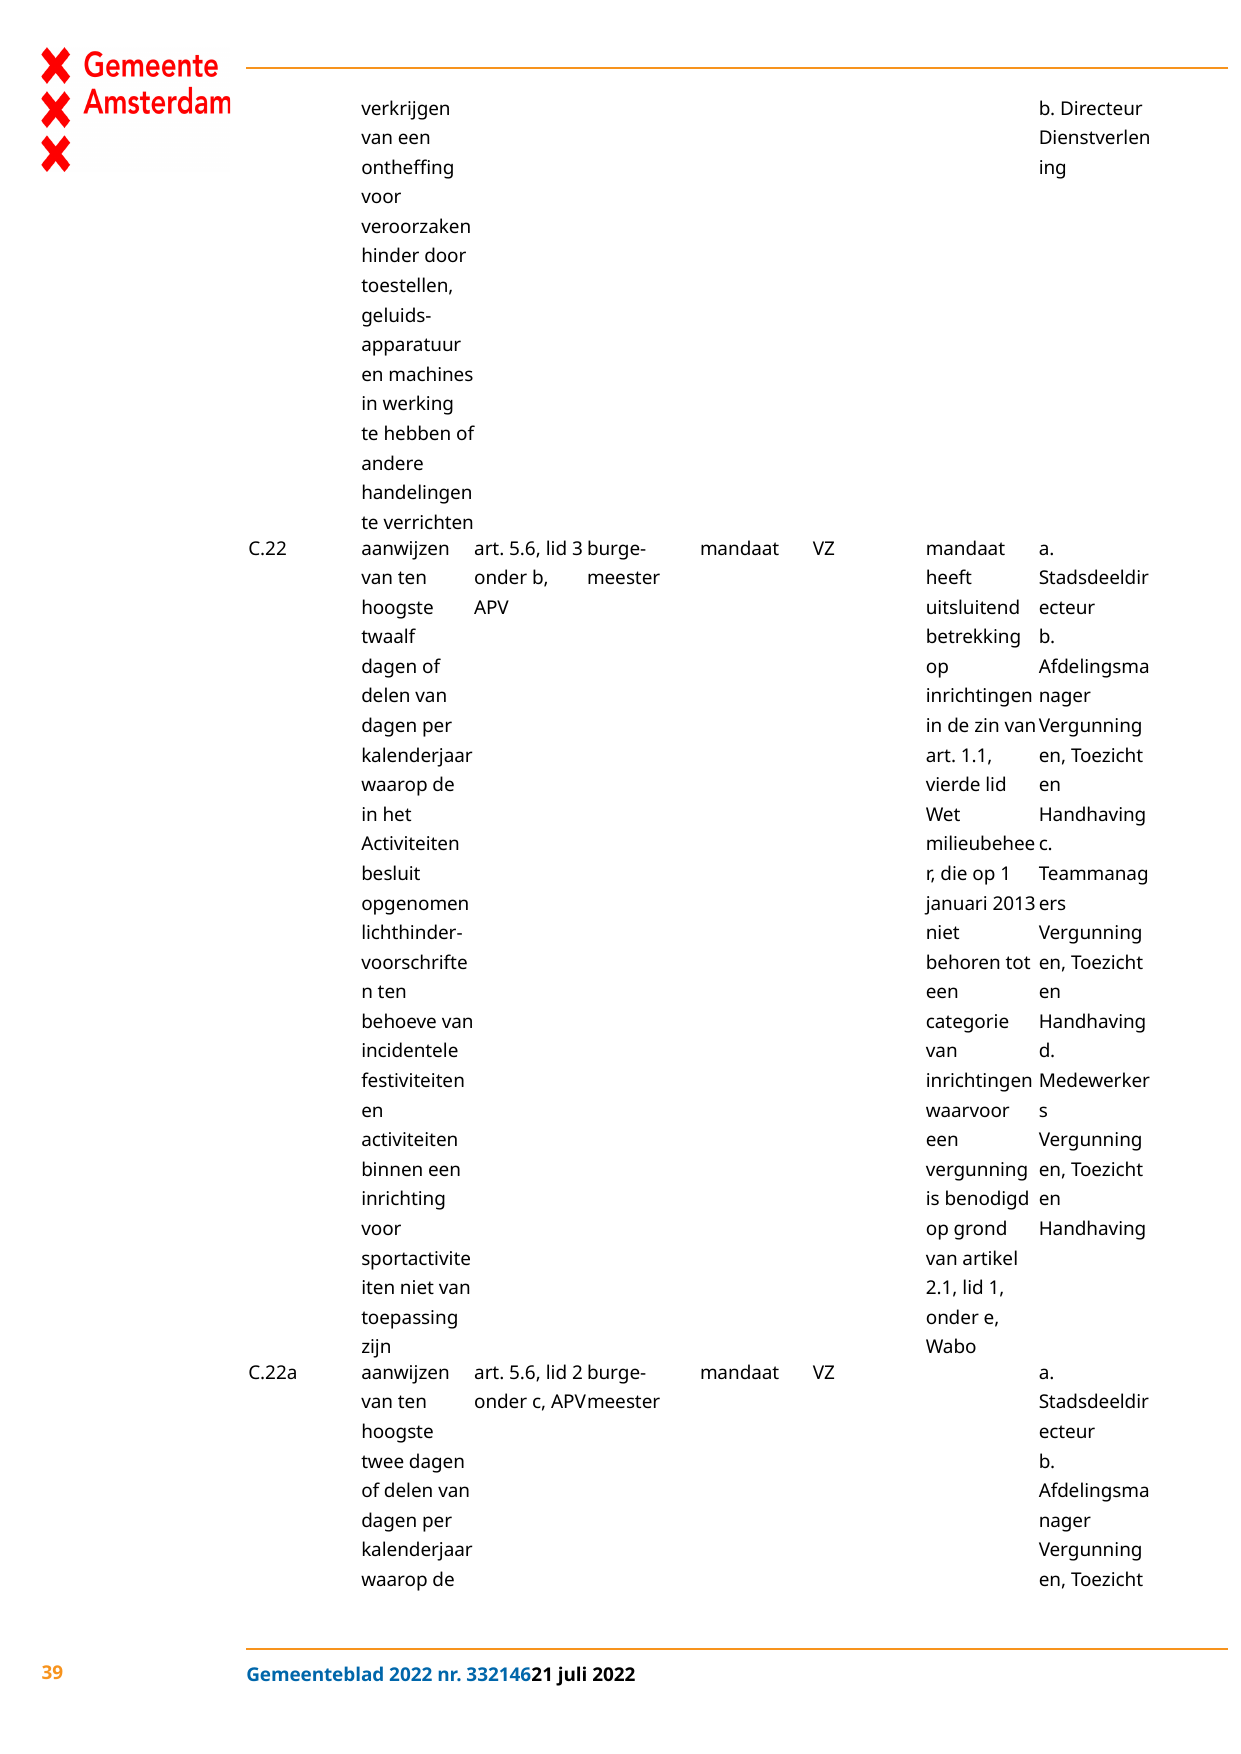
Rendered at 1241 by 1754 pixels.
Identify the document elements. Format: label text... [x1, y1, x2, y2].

table_cell [926, 95, 1038, 535]
table_cell aanwijzen van ten hoogste twee dagen of delen van dagen per kalenderjaar waarop de [361, 1359, 474, 1592]
table_cell art. 5.6, lid 2 onder c, APV [474, 1359, 587, 1592]
table_cell VZ [813, 1359, 926, 1592]
table_cell mandaat [700, 535, 813, 1359]
table_cell aanwijzen van ten hoogste twaalf dagen of delen van dagen per kalenderjaar waarop de in het Activiteiten besluit opgenomen lichthinder-voorschriften ten behoeve van incidentele festiviteiten en activiteiten binnen een inrichting voor sportactiviteiten niet van toepassing zijn [361, 535, 474, 1359]
table_cell [474, 95, 587, 535]
table_cell C.22 [248, 535, 361, 1359]
table_cell a. Stadsdeeldirecteur b. Afdelingsmanager Vergunningen, Toezicht en Handhaving c. Teammanagers Vergunningen, Toezicht en Handhaving d. Medewerkers Vergunningen, Toezicht en Handhaving [1039, 535, 1152, 1359]
table_cell VZ [813, 535, 926, 1359]
table_cell burge-meester [587, 535, 700, 1359]
table_cell mandaat [700, 1359, 813, 1592]
picture [41, 47, 231, 172]
table_cell C.22a [248, 1359, 361, 1592]
table_cell art. 5.6, lid 3 onder b, APV [474, 535, 587, 1359]
table_cell b. Directeur Dienstverlening [1039, 95, 1152, 535]
table_cell [926, 1359, 1038, 1592]
table_cell a. Stadsdeeldirecteur b. Afdelingsmanager Vergunningen, Toezicht [1039, 1359, 1152, 1592]
table_cell mandaat heeft uitsluitend betrekking op inrichtingen in de zin van art. 1.1, vierde lid Wet milieubeheer, die op 1 januari 2013 niet behoren tot een categorie van inrichtingen waarvoor een vergunning is benodigd op grond van artikel 2.1, lid 1, onder e, Wabo [926, 535, 1038, 1359]
table_cell [248, 95, 361, 535]
table_cell [587, 95, 700, 535]
table_cell [700, 95, 813, 535]
table_cell [813, 95, 926, 535]
table_cell verkrijgen van een ontheffing voor veroorzaken hinder door toestellen, geluids-apparatuur en machines in werking te hebben of andere handelingen te verrichten [361, 95, 474, 535]
table_cell burge- meester [587, 1359, 700, 1592]
